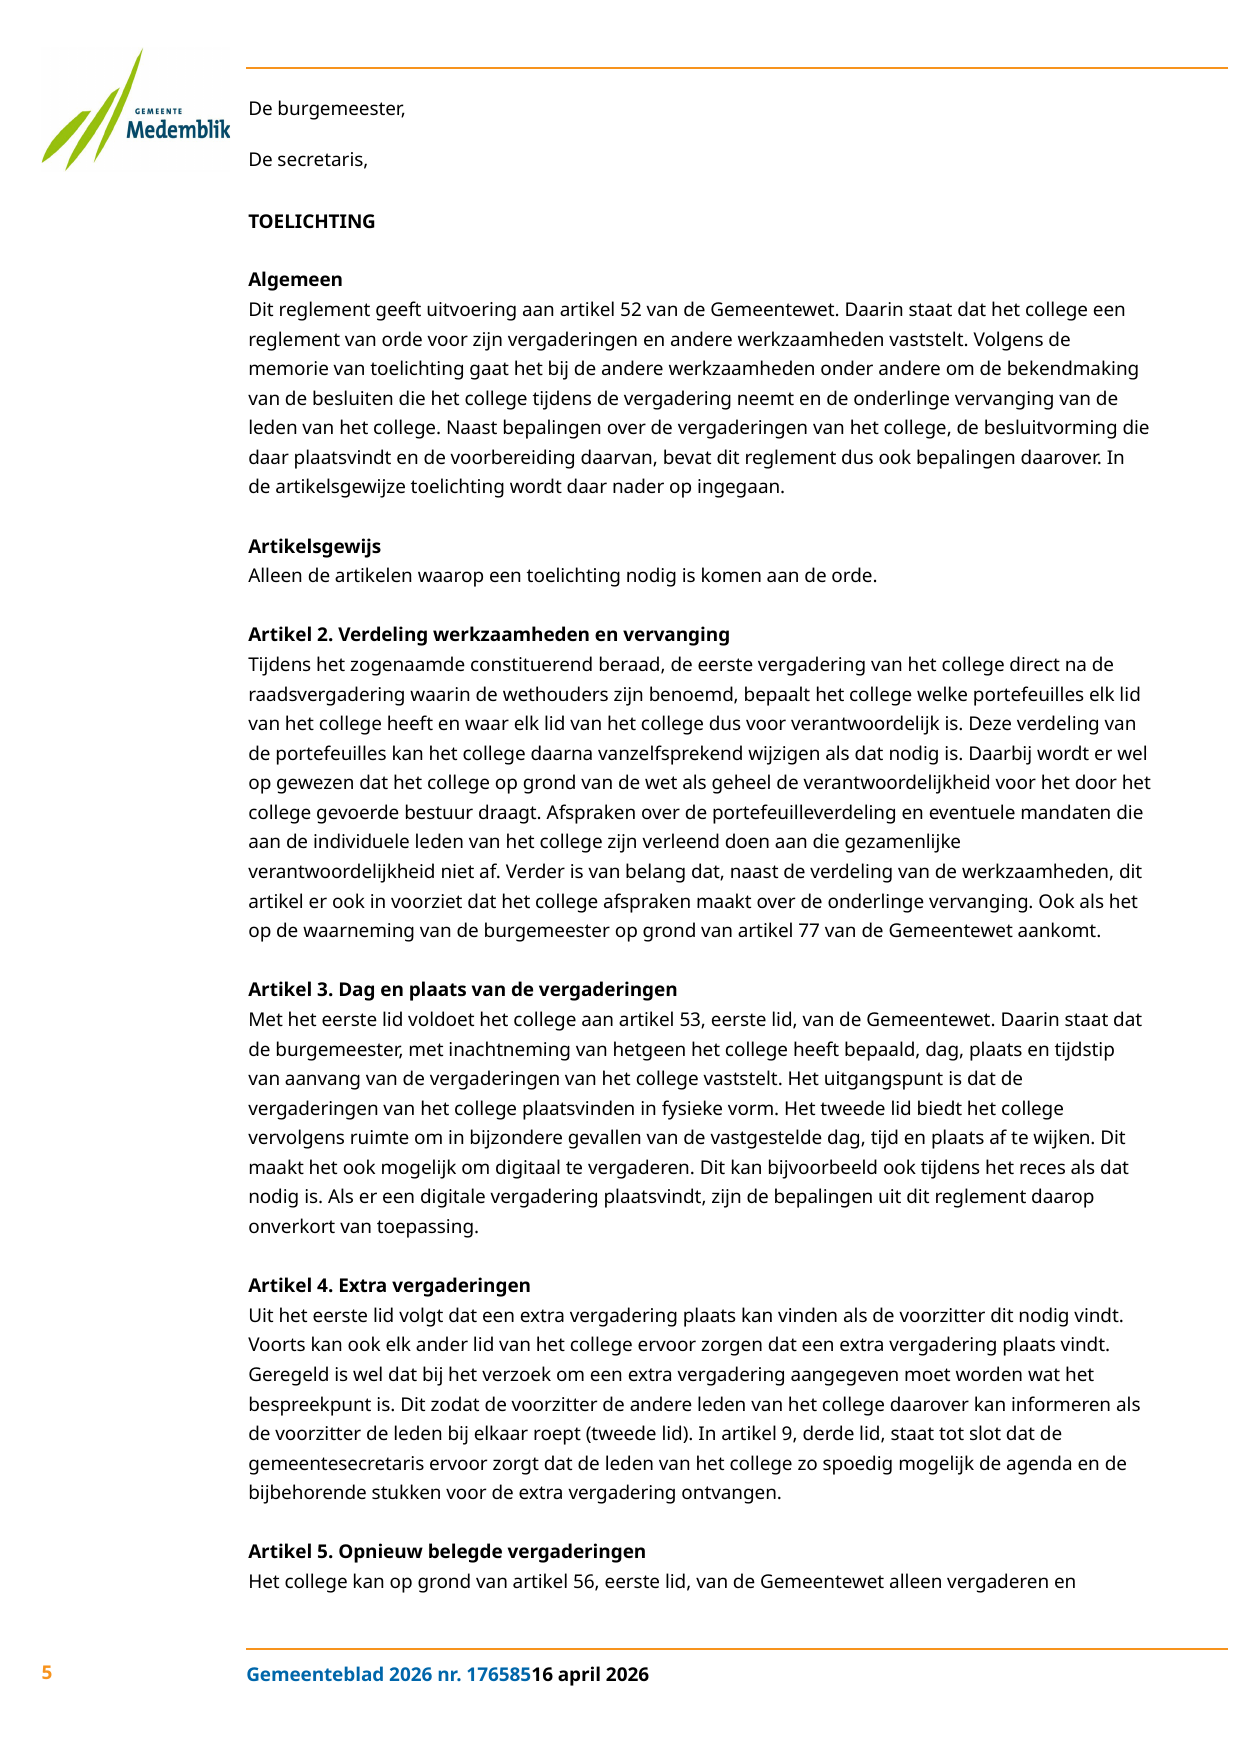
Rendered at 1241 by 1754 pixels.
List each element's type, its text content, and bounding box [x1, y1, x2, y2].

text Artikel 3. Dag en plaats van de vergaderingen [248, 977, 1152, 1002]
text Dit reglement geeft uitvoering aan artikel 52 van de Gemeentewet. Daarin staat dat het college een reglement van orde voor zijn vergaderingen en andere werkzaamheden vaststelt. Volgens de memorie van toelichting gaat het bij de andere werkzaamheden onder andere om de bekendmaking van de besluiten die het college tijdens de vergadering neemt en de onderlinge vervanging van de leden van het college. Naast bepalingen over de vergaderingen van het college, de besluitvorming die daar plaatsvindt en de voorbereiding daarvan, bevat dit reglement dus ook bepalingen daarover. In de artikelsgewijze toelichting wordt daar nader op ingegaan. [248, 296, 1152, 499]
text Artikel 4. Extra vergaderingen [248, 1272, 1152, 1298]
text Met het eerste lid voldoet het college aan artikel 53, eerste lid, van de Gemeentewet. Daarin staat dat de burgemeester, met inachtneming van hetgeen het college heeft bepaald, dag, plaats en tijdstip van aanvang van de vergaderingen van het college vaststelt. Het uitgangspunt is dat de vergaderingen van het college plaatsvinden in fysieke vorm. Het tweede lid biedt het college vervolgens ruimte om in bijzondere gevallen van de vastgestelde dag, tijd en plaats af te wijken. Dit maakt het ook mogelijk om digitaal te vergaderen. Dit kan bijvoorbeeld ook tijdens het reces als dat nodig is. Als er een digitale vergadering plaatsvindt, zijn de bepalingen uit dit reglement daarop onverkort van toepassing. [248, 1006, 1152, 1239]
text Artikelsgewijs [248, 533, 1152, 558]
text Tijdens het zogenaamde constituerend beraad, de eerste vergadering van het college direct na de raadsvergadering waarin de wethouders zijn benoemd, bepaalt het college welke portefeuilles elk lid van het college heeft en waar elk lid van het college dus voor verantwoordelijk is. Deze verdeling van de portefeuilles kan het college daarna vanzelfsprekend wijzigen als dat nodig is. Daarbij wordt er wel op gewezen dat het college op grond van de wet als geheel de verantwoordelijkheid voor het door het college gevoerde bestuur draagt. Afspraken over de portefeuilleverdeling en eventuele mandaten die aan de individuele leden van het college zijn verleend doen aan die gezamenlijke verantwoordelijkheid niet af. Verder is van belang dat, naast de verdeling van de werkzaamheden, dit artikel er ook in voorziet dat het college afspraken maakt over de onderlinge vervanging. Ook als het op de waarneming van de burgemeester op grond van artikel 77 van de Gemeentewet aankomt. [248, 651, 1152, 943]
text Uit het eerste lid volgt dat een extra vergadering plaats kan vinden als de voorzitter dit nodig vindt. Voorts kan ook elk ander lid van het college ervoor zorgen dat een extra vergadering plaats vindt. Geregeld is wel dat bij het verzoek om een extra vergadering aangegeven moet worden wat het bespreekpunt is. Dit zodat de voorzitter de andere leden van het college daarover kan informeren als de voorzitter de leden bij elkaar roept (tweede lid). In artikel 9, derde lid, staat tot slot dat de gemeentesecretaris ervoor zorgt dat de leden van het college zo spoedig mogelijk de agenda en de bijbehorende stukken voor de extra vergadering ontvangen. [248, 1302, 1152, 1505]
text Alleen de artikelen waarop een toelichting nodig is komen aan de orde. [248, 562, 1152, 588]
text Algemeen [248, 267, 1152, 292]
text De burgemeester, [248, 95, 1152, 121]
text Artikel 5. Opnieuw belegde vergaderingen [248, 1539, 1152, 1564]
text Het college kan op grond van artikel 56, eerste lid, van de Gemeentewet alleen vergaderen en [248, 1568, 1152, 1594]
text Artikel 2. Verdeling werkzaamheden en vervanging [248, 622, 1152, 647]
picture [41, 47, 231, 172]
text De secretaris, [248, 146, 1152, 172]
text TOELICHTING [248, 198, 1152, 237]
